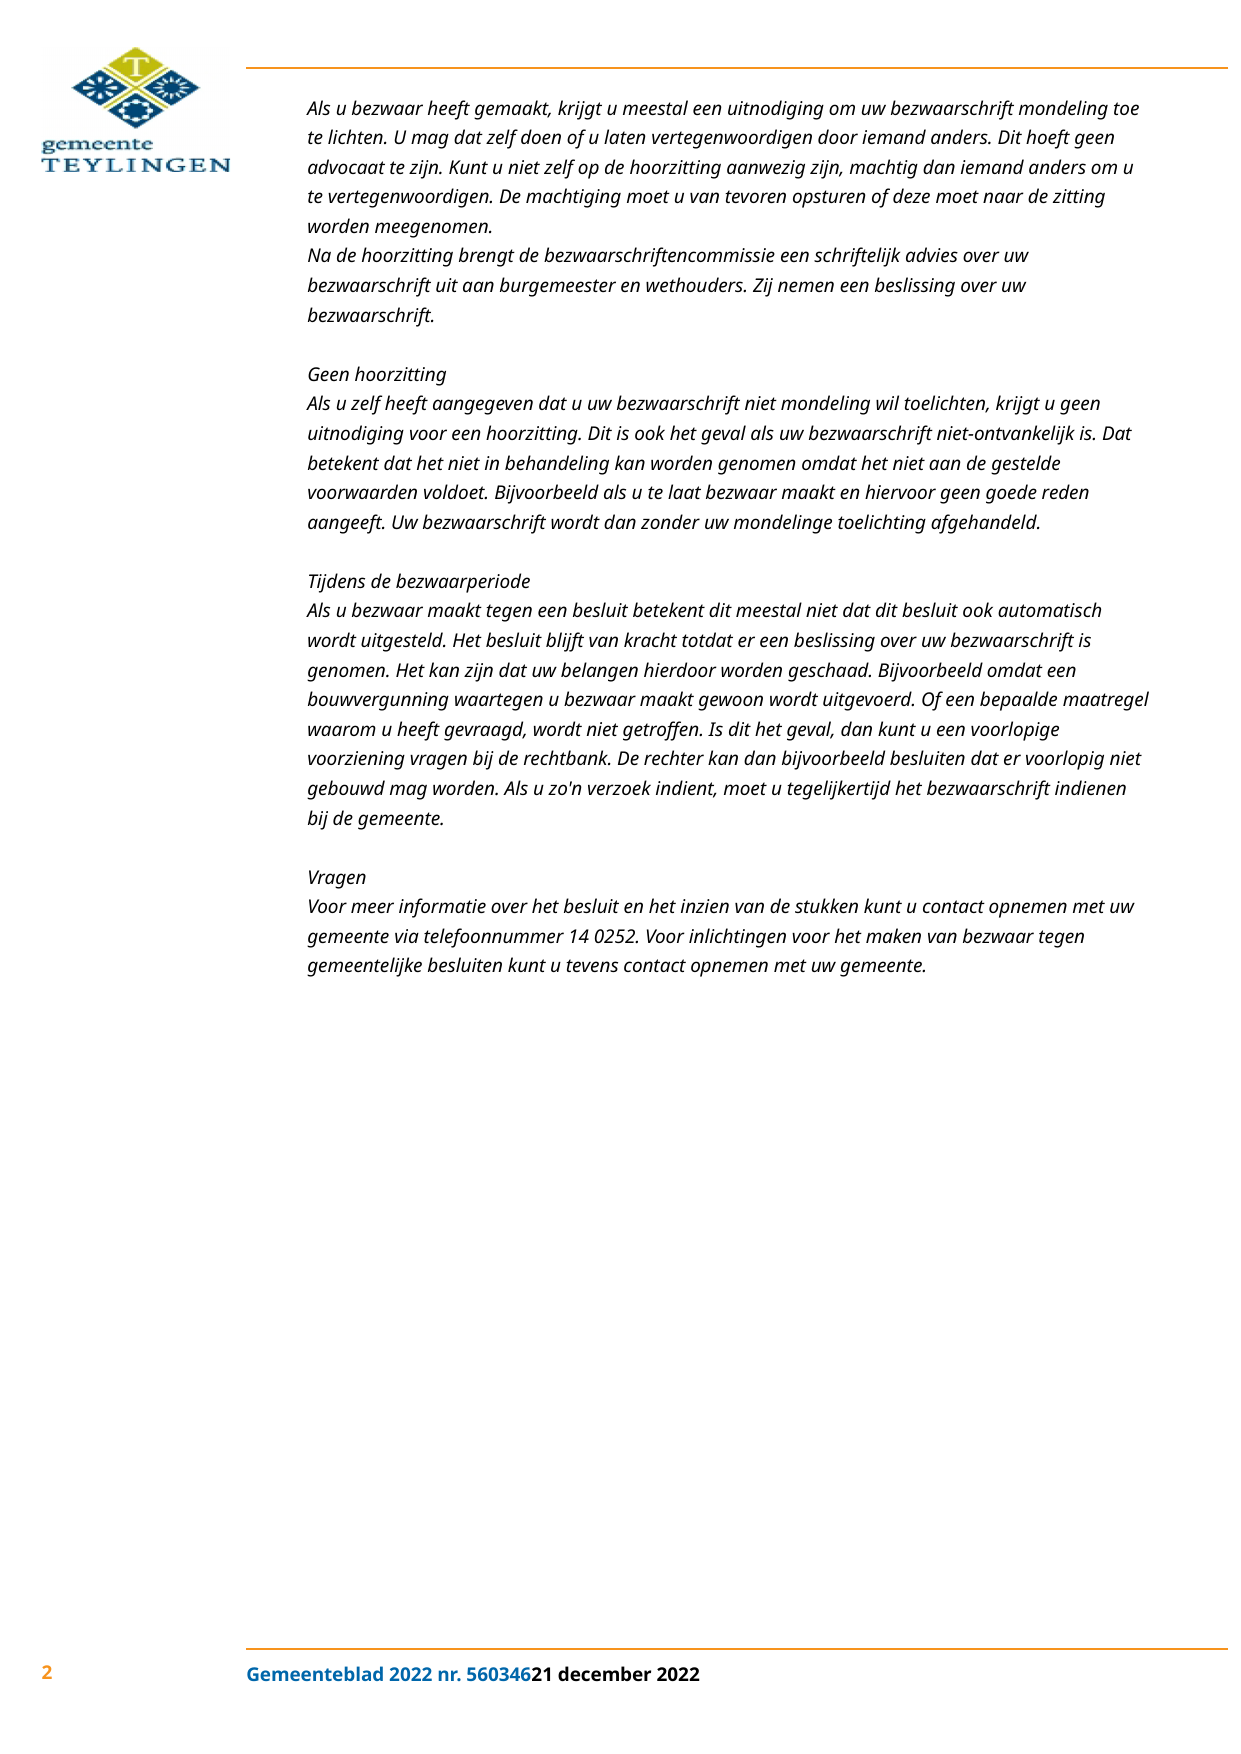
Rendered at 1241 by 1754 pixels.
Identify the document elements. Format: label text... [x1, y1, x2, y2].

list Tijdens de bezwaarperiode [248, 568, 1152, 594]
picture [41, 47, 231, 172]
list Als u bezwaar heeft gemaakt, krijgt u meestal een uitnodiging om uw bezwaarschrift mondeling toe te lichten. U mag dat zelf doen of u laten vertegenwoordigen door iemand anders. Dit hoeft geen advocaat te zijn. Kunt u niet zelf op de hoorzitting aanwezig zijn, machtig dan iemand anders om u te vertegenwoordigen. De machtiging moet u van tevoren opsturen of deze moet naar de zitting worden meegenomen. [248, 95, 1152, 239]
list Voor meer informatie over het besluit en het inzien van de stukken kunt u contact opnemen met uw gemeente via telefoonnummer 14 0252. Voor inlichtingen voor het maken van bezwaar tegen gemeentelijke besluiten kunt u tevens contact opnemen met uw gemeente. [248, 893, 1152, 978]
list Als u zelf heeft aangegeven dat u uw bezwaarschrift niet mondeling wil toelichten, krijgt u geen uitnodiging voor een hoorzitting. Dit is ook het geval als uw bezwaarschrift niet-ontvankelijk is. Dat betekent dat het niet in behandeling kan worden genomen omdat het niet aan de gestelde voorwaarden voldoet. Bijvoorbeeld als u te laat bezwaar maakt en hiervoor geen goede reden aangeeft. Uw bezwaarschrift wordt dan zonder uw mondelinge toelichting afgehandeld. [248, 391, 1152, 535]
list Na de hoorzitting brengt de bezwaarschriftencommissie een schriftelijk advies over uw bezwaarschrift uit aan burgemeester en wethouders. Zij nemen een beslissing over uw bezwaarschrift. [248, 243, 1152, 328]
list Geen hoorzitting [248, 361, 1152, 387]
list Als u bezwaar maakt tegen een besluit betekent dit meestal niet dat dit besluit ook automatisch wordt uitgesteld. Het besluit blijft van kracht totdat er een beslissing over uw bezwaarschrift is genomen. Het kan zijn dat uw belangen hierdoor worden geschaad. Bijvoorbeeld omdat een bouwvergunning waartegen u bezwaar maakt gewoon wordt uitgevoerd. Of een bepaalde maatregel waarom u heeft gevraagd, wordt niet getroffen. Is dit het geval, dan kunt u een voorlopige voorziening vragen bij de rechtbank. De rechter kan dan bijvoorbeeld besluiten dat er voorlopig niet gebouwd mag worden. Als u zo'n verzoek indient, moet u tegelijkertijd het bezwaarschrift indienen bij de gemeente. [248, 598, 1152, 831]
list Vragen [248, 864, 1152, 890]
